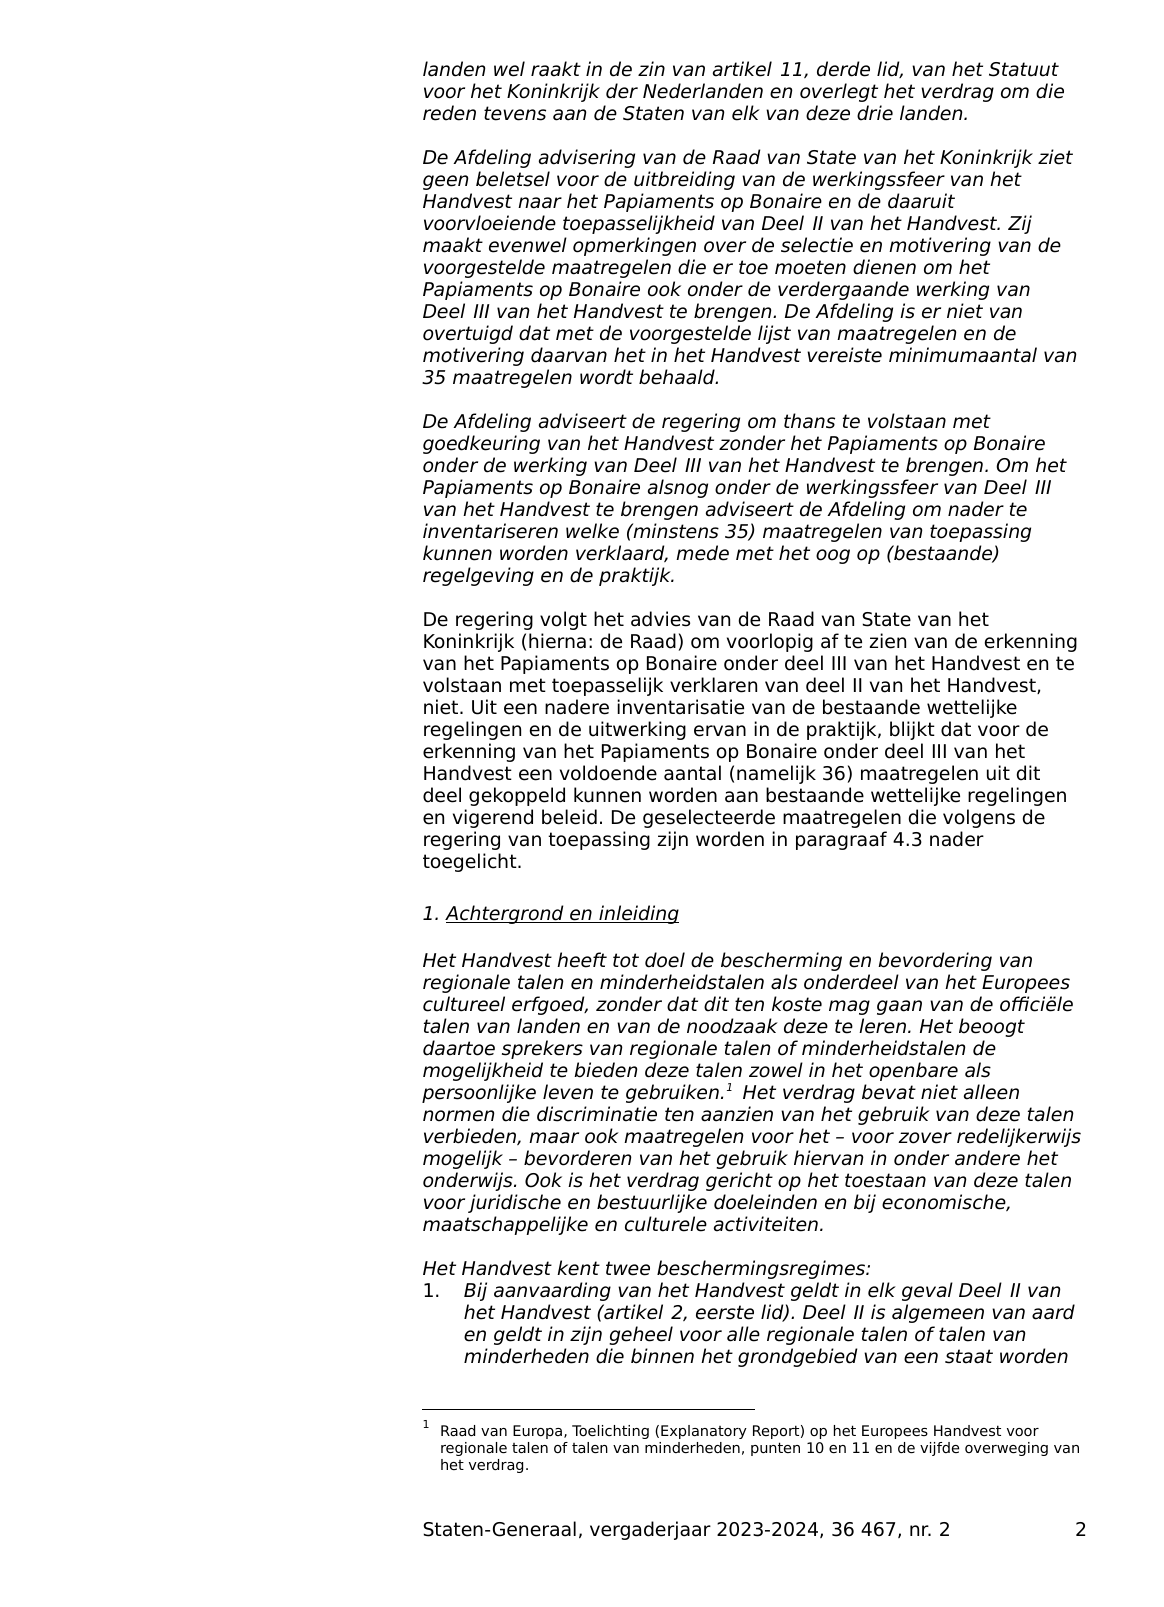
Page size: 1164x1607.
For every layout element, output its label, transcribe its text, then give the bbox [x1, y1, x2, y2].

text De regering volgt het advies van de Raad van State van het Koninkrijk (hierna: de Raad) om voorlopig af te zien van de erkenning van het Papiaments op Bonaire onder deel III van het Handvest en te volstaan met toepasselijk verklaren van deel II van het Handvest, niet. Uit een nadere inventarisatie van de bestaande wettelijke regelingen en de uitwerking ervan in de praktijk, blijkt dat voor de erkenning van het Papiaments op Bonaire onder deel III van het Handvest een voldoende aantal (namelijk 36) maatregelen uit dit deel gekoppeld kunnen worden aan bestaande wettelijke regelingen en vigerend beleid. De geselecteerde maatregelen die volgens de regering van toepassing zijn worden in paragraaf 4.3 nader toegelicht. [422, 609, 1087, 873]
text Raad van Europa, Toelichting (Explanatory Report) op het Europees Handvest voor regionale talen of talen van minderheden, punten 10 en 11 en de vijfde overweging van het verdrag. [422, 1418, 1087, 1474]
text De Afdeling adviseert de regering om thans te volstaan met goedkeuring van het Handvest zonder het Papiaments op Bonaire onder de werking van Deel III van het Handvest te brengen. Om het Papiaments op Bonaire alsnog onder de werkingssfeer van Deel III van het Handvest te brengen adviseert de Afdeling om nader te inventariseren welke (minstens 35) maatregelen van toepassing kunnen worden verklaard, mede met het oog op (bestaande) regelgeving en de praktijk. [422, 411, 1087, 587]
subtitle 1. Achtergrond en inleiding [422, 903, 1087, 925]
text Het Handvest kent twee beschermingsregimes: [422, 1258, 1087, 1280]
text Het Handvest heeft tot doel de bescherming en bevordering van regionale talen en minderheidstalen als onderdeel van het Europees cultureel erfgoed, zonder dat dit ten koste mag gaan van de officiële talen van landen en van de noodzaak deze te leren. Het beoogt daartoe sprekers van regionale talen of minderheidstalen de mogelijkheid te bieden deze talen zowel in het openbare als persoonlijke leven te gebruiken. Het verdrag bevat niet alleen normen die discriminatie ten aanzien van het gebruik van deze talen verbieden, maar ook maatregelen voor het – voor zover redelijkerwijs mogelijk – bevorderen van het gebruik hiervan in onder andere het onderwijs. Ook is het verdrag gericht op het toestaan van deze talen voor juridische en bestuurlijke doeleinden en bij economische, maatschappelijke en culturele activiteiten. [422, 950, 1087, 1236]
text landen wel raakt in de zin van artikel 11, derde lid, van het Statuut voor het Koninkrijk der Nederlanden en overlegt het verdrag om die reden tevens aan de Staten van elk van deze drie landen. [422, 59, 1087, 125]
text De Afdeling advisering van de Raad van State van het Koninkrijk ziet geen beletsel voor de uitbreiding van de werkingssfeer van het Handvest naar het Papiaments op Bonaire en de daaruit voorvloeiende toepasselijkheid van Deel II van het Handvest. Zij maakt evenwel opmerkingen over de selectie en motivering van de voorgestelde maatregelen die er toe moeten dienen om het Papiaments op Bonaire ook onder de verdergaande werking van Deel III van het Handvest te brengen. De Afdeling is er niet van overtuigd dat met de voorgestelde lijst van maatregelen en de motivering daarvan het in het Handvest vereiste minimumaantal van 35 maatregelen wordt behaald. [422, 147, 1087, 389]
text 1. Bij aanvaarding van het Handvest geldt in elk geval Deel II van het Handvest (artikel 2, eerste lid). Deel II is algemeen van aard en geldt in zijn geheel voor alle regionale talen of talen van minderheden die binnen het grondgebied van een staat worden [422, 1280, 1087, 1368]
